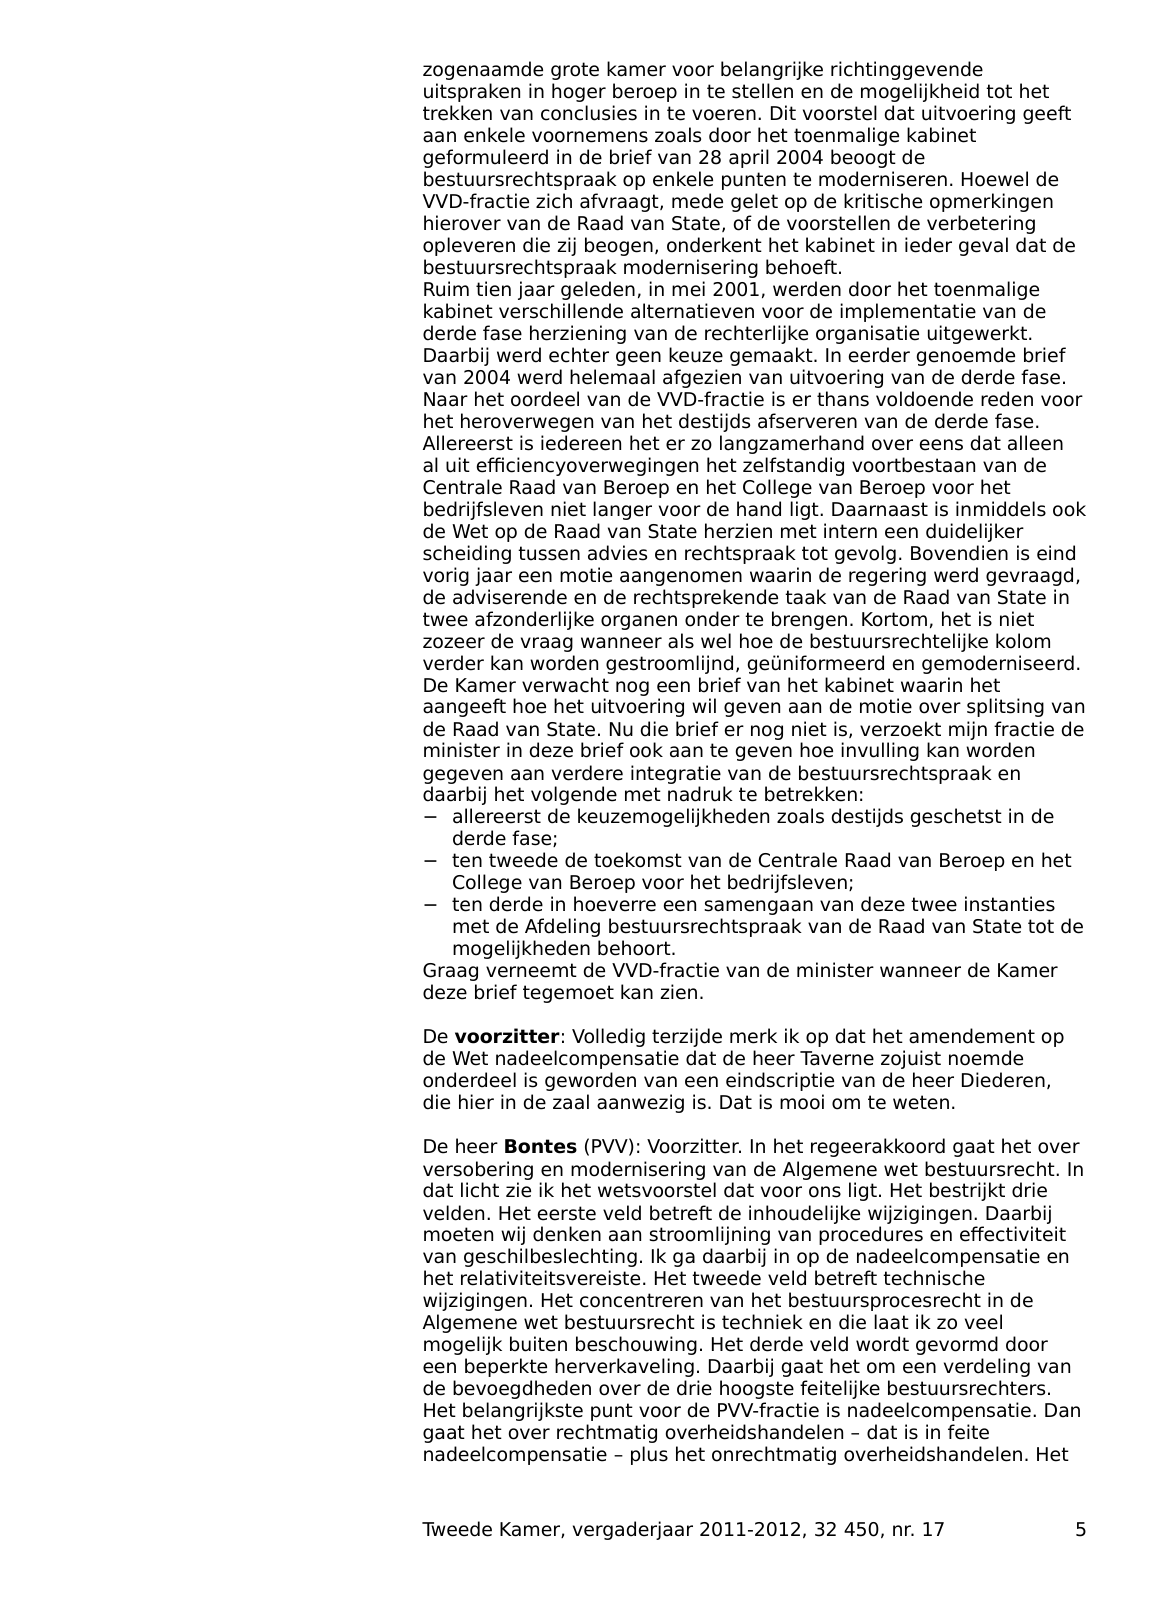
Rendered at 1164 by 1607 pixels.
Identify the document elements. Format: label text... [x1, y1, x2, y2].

text Graag verneemt de VVD-fractie van de minister wanneer de Kamer deze brief tegemoet kan zien. [422, 960, 1087, 1004]
text De voorzitter: Volledig terzijde merk ik op dat het amendement op de Wet nadeelcompensatie dat de heer Taverne zojuist noemde onderdeel is geworden van een eindscriptie van de heer Diederen, die hier in de zaal aanwezig is. Dat is mooi om te weten. [422, 1026, 1087, 1114]
text Ruim tien jaar geleden, in mei 2001, werden door het toenmalige kabinet verschillende alternatieven voor de implementatie van de derde fase herziening van de rechterlijke organisatie uitgewerkt. Daarbij werd echter geen keuze gemaakt. In eerder genoemde brief van 2004 werd helemaal afgezien van uitvoering van de derde fase. Naar het oordeel van de VVD-fractie is er thans voldoende reden voor het heroverwegen van het destijds afserveren van de derde fase. Allereerst is iedereen het er zo langzamerhand over eens dat alleen al uit efficiencyoverwegingen het zelfstandig voortbestaan van de Centrale Raad van Beroep en het College van Beroep voor het bedrijfsleven niet langer voor de hand ligt. Daarnaast is inmiddels ook de Wet op de Raad van State herzien met intern een duidelijker scheiding tussen advies en rechtspraak tot gevolg. Bovendien is eind vorig jaar een motie aangenomen waarin de regering werd gevraagd, de adviserende en de rechtsprekende taak van de Raad van State in twee afzonderlijke organen onder te brengen. Kortom, het is niet zozeer de vraag wanneer als wel hoe de bestuursrechtelijke kolom verder kan worden gestroomlijnd, geüniformeerd en gemoderniseerd. [422, 279, 1087, 674]
text − ten derde in hoeverre een samengaan van deze twee instanties met de Afdeling bestuursrechtspraak van de Raad van State tot de mogelijkheden behoort. [422, 894, 1087, 960]
text Het belangrijkste punt voor de PVV-fractie is nadeelcompensatie. Dan gaat het over rechtmatig overheidshandelen – dat is in feite nadeelcompensatie – plus het onrechtmatig overheidshandelen. Het [422, 1400, 1087, 1466]
text De Kamer verwacht nog een brief van het kabinet waarin het aangeeft hoe het uitvoering wil geven aan de motie over splitsing van de Raad van State. Nu die brief er nog niet is, verzoekt mijn fractie de minister in deze brief ook aan te geven hoe invulling kan worden gegeven aan verdere integratie van de bestuursrechtspraak en daarbij het volgende met nadruk te betrekken: [422, 674, 1087, 806]
text De heer Bontes (PVV): Voorzitter. In het regeerakkoord gaat het over versobering en modernisering van de Algemene wet bestuursrecht. In dat licht zie ik het wetsvoorstel dat voor ons ligt. Het bestrijkt drie velden. Het eerste veld betreft de inhoudelijke wijzigingen. Daarbij moeten wij denken aan stroomlijning van procedures en effectiviteit van geschilbeslechting. Ik ga daarbij in op de nadeelcompensatie en het relativiteitsvereiste. Het tweede veld betreft technische wijzigingen. Het concentreren van het bestuursprocesrecht in de Algemene wet bestuursrecht is techniek en die laat ik zo veel mogelijk buiten beschouwing. Het derde veld wordt gevormd door een beperkte herverkaveling. Daarbij gaat het om een verdeling van de bevoegdheden over de drie hoogste feitelijke bestuursrechters. [422, 1136, 1087, 1400]
text − ten tweede de toekomst van de Centrale Raad van Beroep en het College van Beroep voor het bedrijfsleven; [422, 850, 1087, 894]
text − allereerst de keuzemogelijkheden zoals destijds geschetst in de derde fase; [422, 806, 1087, 850]
text zogenaamde grote kamer voor belangrijke richtinggevende uitspraken in hoger beroep in te stellen en de mogelijkheid tot het trekken van conclusies in te voeren. Dit voorstel dat uitvoering geeft aan enkele voornemens zoals door het toenmalige kabinet geformuleerd in de brief van 28 april 2004 beoogt de bestuursrechtspraak op enkele punten te moderniseren. Hoewel de VVD-fractie zich afvraagt, mede gelet op de kritische opmerkingen hierover van de Raad van State, of de voorstellen de verbetering opleveren die zij beogen, onderkent het kabinet in ieder geval dat de bestuursrechtspraak modernisering behoeft. [422, 59, 1087, 279]
